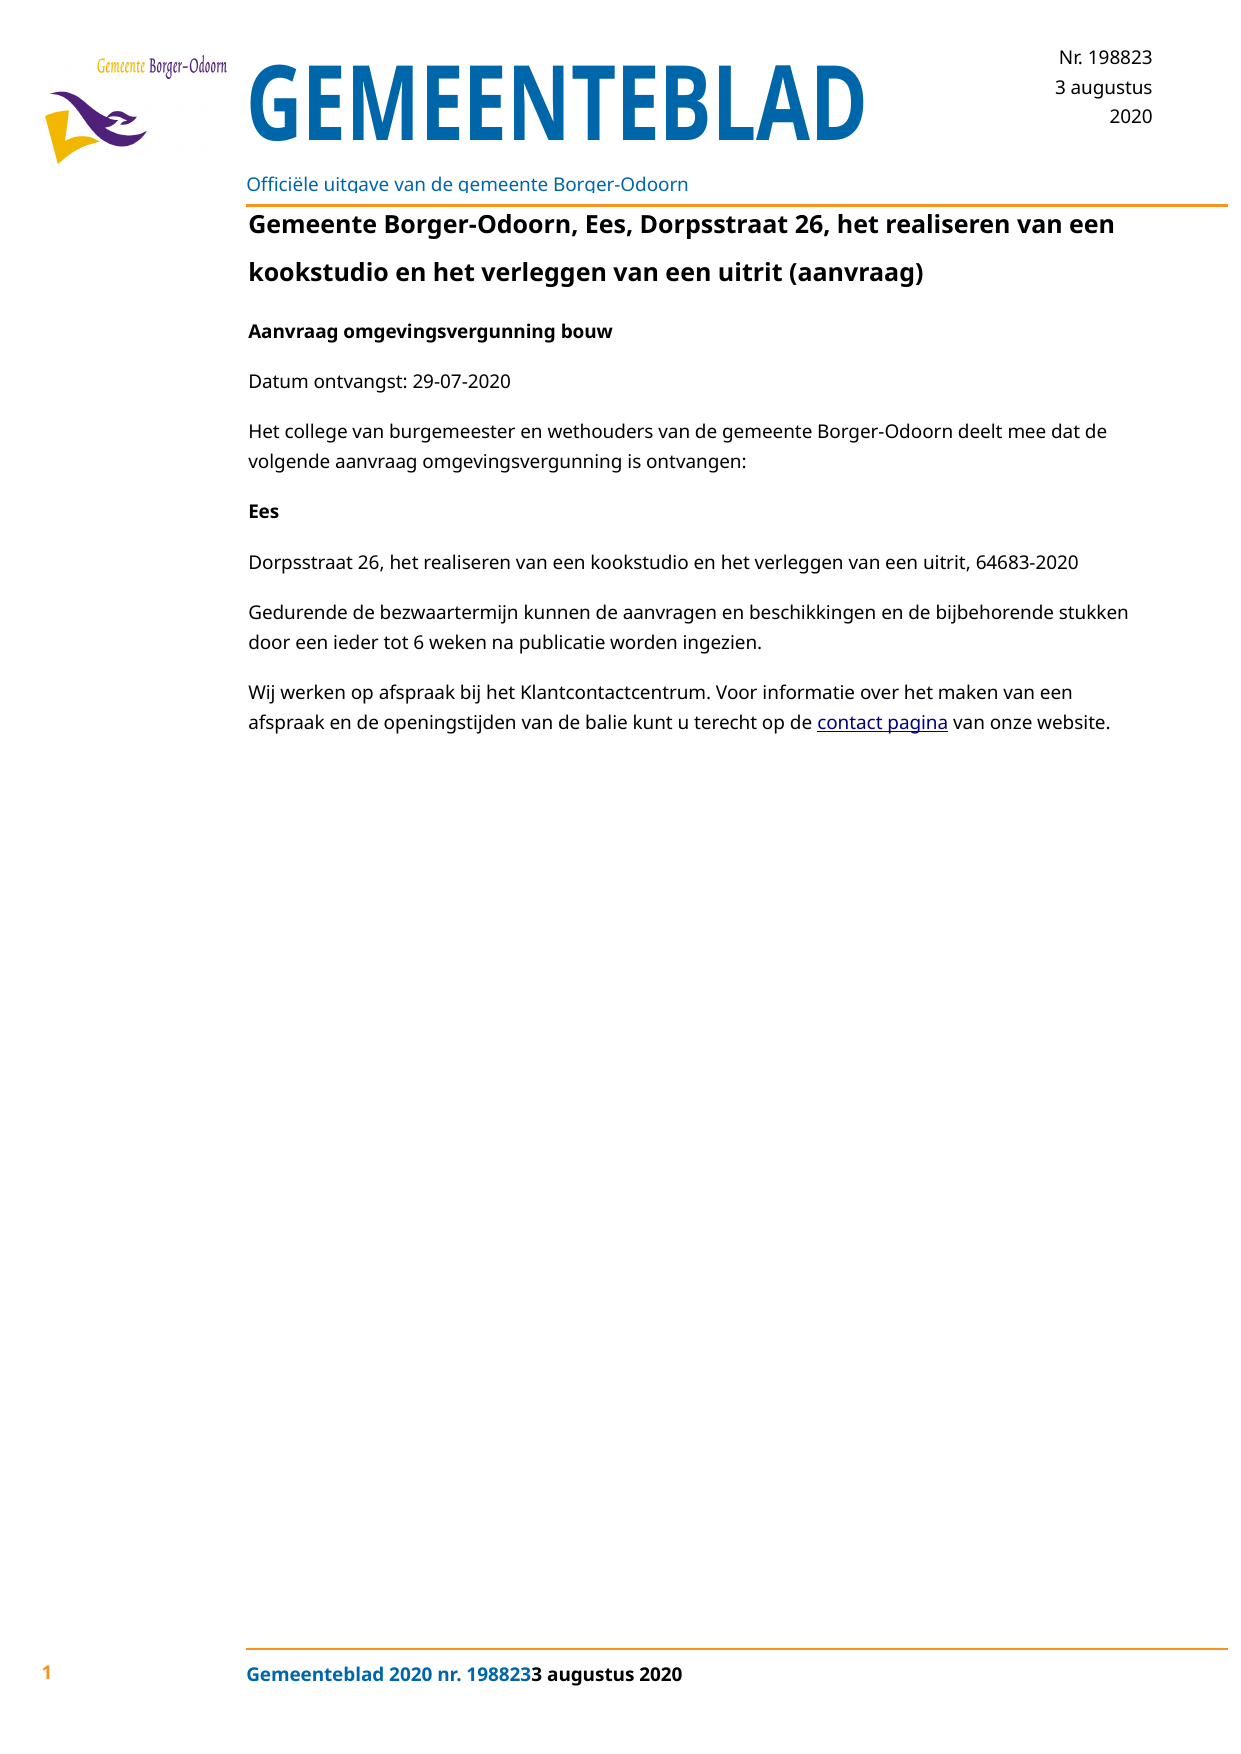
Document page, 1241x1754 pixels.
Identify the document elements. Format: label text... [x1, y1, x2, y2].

picture [41, 47, 231, 172]
text Wij werken op afspraak bij het Klantcontactcentrum. Voor informatie over het maken van een afspraak en de openingstijden van de balie kunt u terecht op de contact pagina van onze website. [248, 679, 1152, 735]
text Aanvraag omgevingsvergunning bouw [248, 318, 1152, 344]
text Gedurende de bezwaartermijn kunnen de aanvragen en beschikkingen en de bijbehorende stukken door een ieder tot 6 weken na publicatie worden ingezien. [248, 599, 1152, 655]
text Het college van burgemeester en wethouders van de gemeente Borger-Odoorn deelt mee dat de volgende aanvraag omgevingsvergunning is ontvangen: [248, 419, 1152, 474]
text Dorpsstraat 26, het realiseren van een kookstudio en het verleggen van een uitrit, 64683-2020 [248, 549, 1152, 575]
text Ees [248, 499, 1152, 524]
text Datum ontvangst: 29-07-2020 [248, 368, 1152, 394]
text Gemeente Borger-Odoorn, Ees, Dorpsstraat 26, het realiseren van een kookstudio en het verleggen van een uitrit (aanvraag) [248, 207, 1152, 288]
